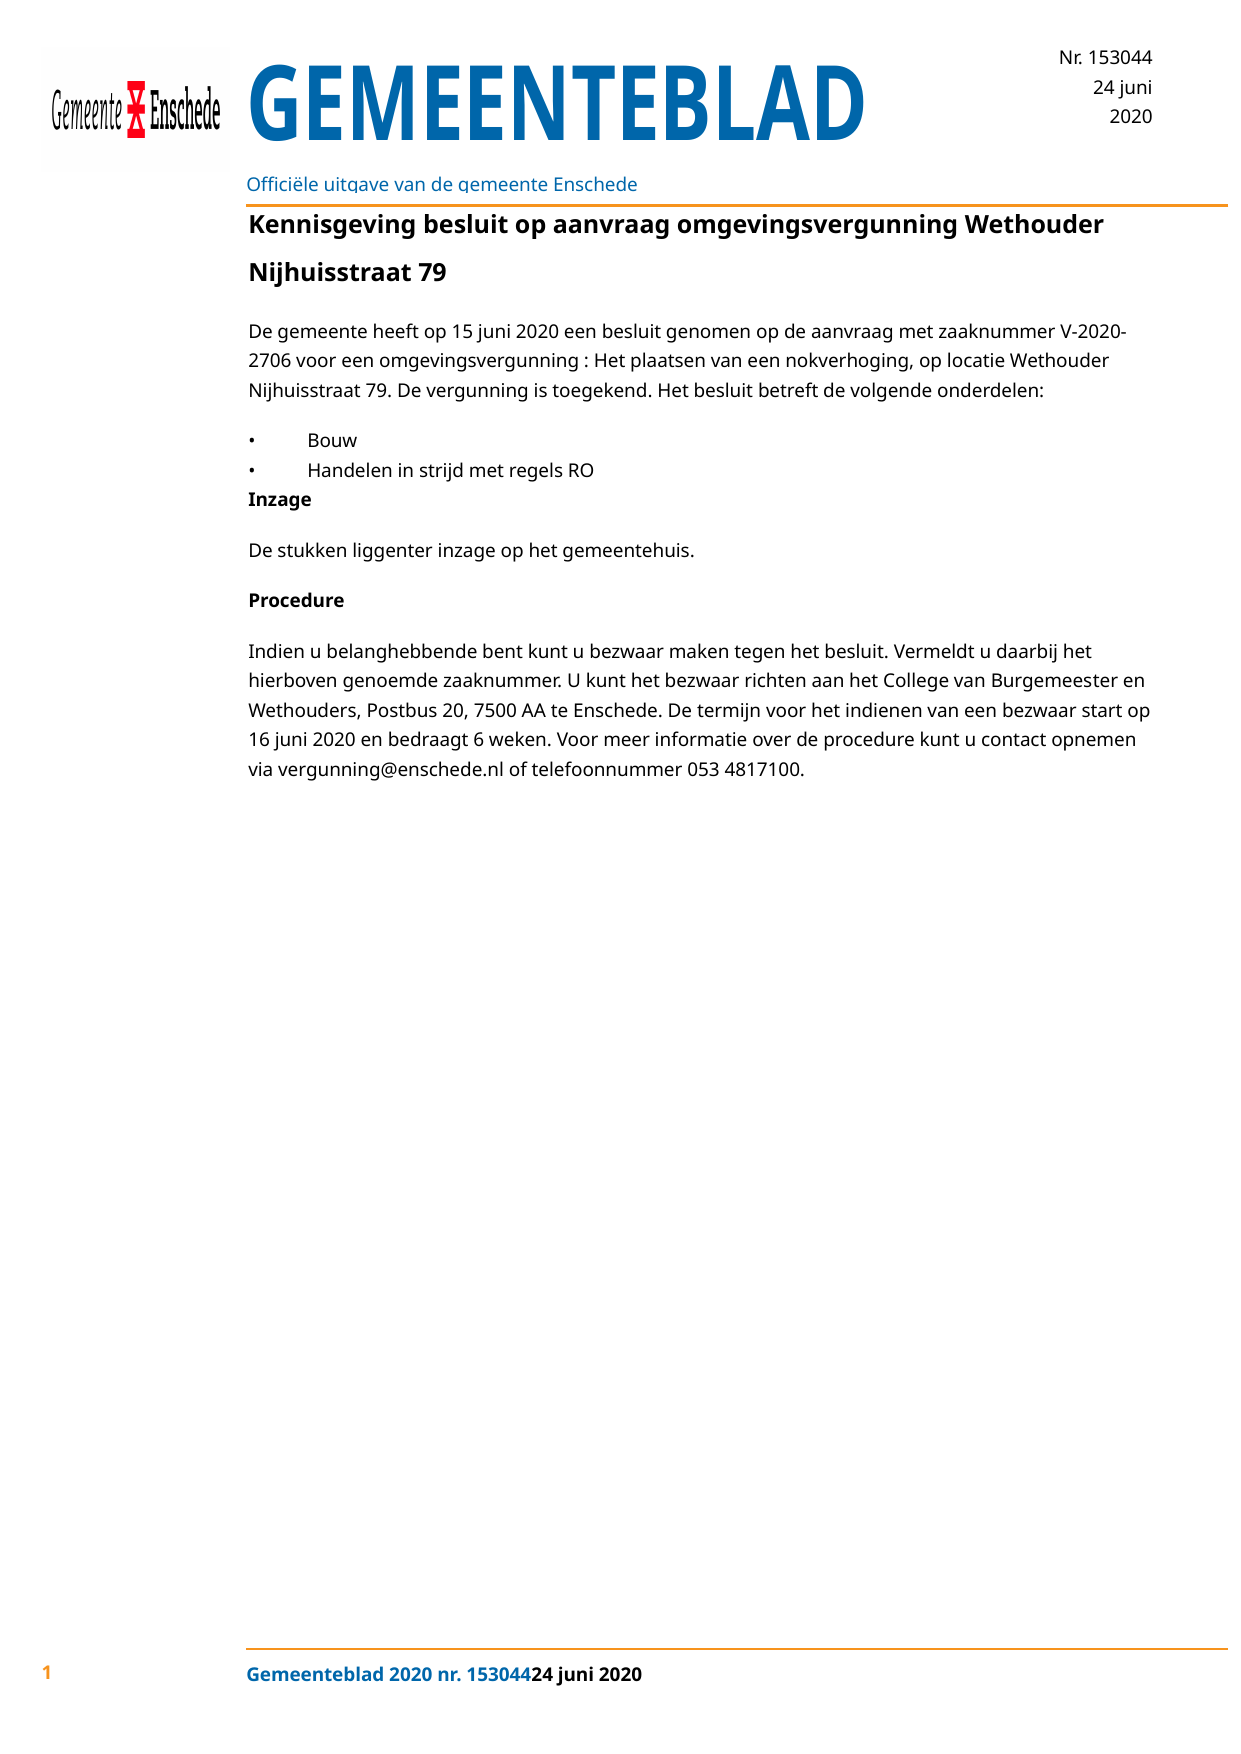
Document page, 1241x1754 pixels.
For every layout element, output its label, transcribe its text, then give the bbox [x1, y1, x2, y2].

list Bouw [248, 427, 1152, 453]
text Indien u belanghebbende bent kunt u bezwaar maken tegen het besluit. Vermeldt u daarbij het hierboven genoemde zaaknummer. U kunt het bezwaar richten aan het College van Burgemees­ter en Wethouders, Postbus 20, 7500 AA te Enschede. De termijn voor het indienen van een bezwaar start op 16 juni 2020 en bedraagt 6 weken. Voor meer informatie over de procedure kunt u contact opnemen via vergunning@enschede.nl of telefoonnummer 053 4817100. [248, 638, 1152, 782]
picture [41, 47, 231, 172]
list Handelen in strijd met regels RO [248, 457, 1152, 483]
text De gemeente heeft op 15 juni 2020 een besluit genomen op de aanvraag met zaaknummer V-2020-2706 voor een omgevingsvergunning : Het plaatsen van een nokverhoging, op locatie Wethouder Nijhuisstraat 79. De vergunning is toegekend. Het besluit betreft de volgende onderdelen: [248, 318, 1152, 403]
text De stukken liggenter inzage op het gemeentehuis. [248, 537, 1152, 563]
text Kennisgeving besluit op aanvraag omgevingsvergunning Wethouder Nijhuisstraat 79 [248, 207, 1152, 288]
text Procedure [248, 587, 1152, 613]
text Inzage [248, 487, 1152, 512]
